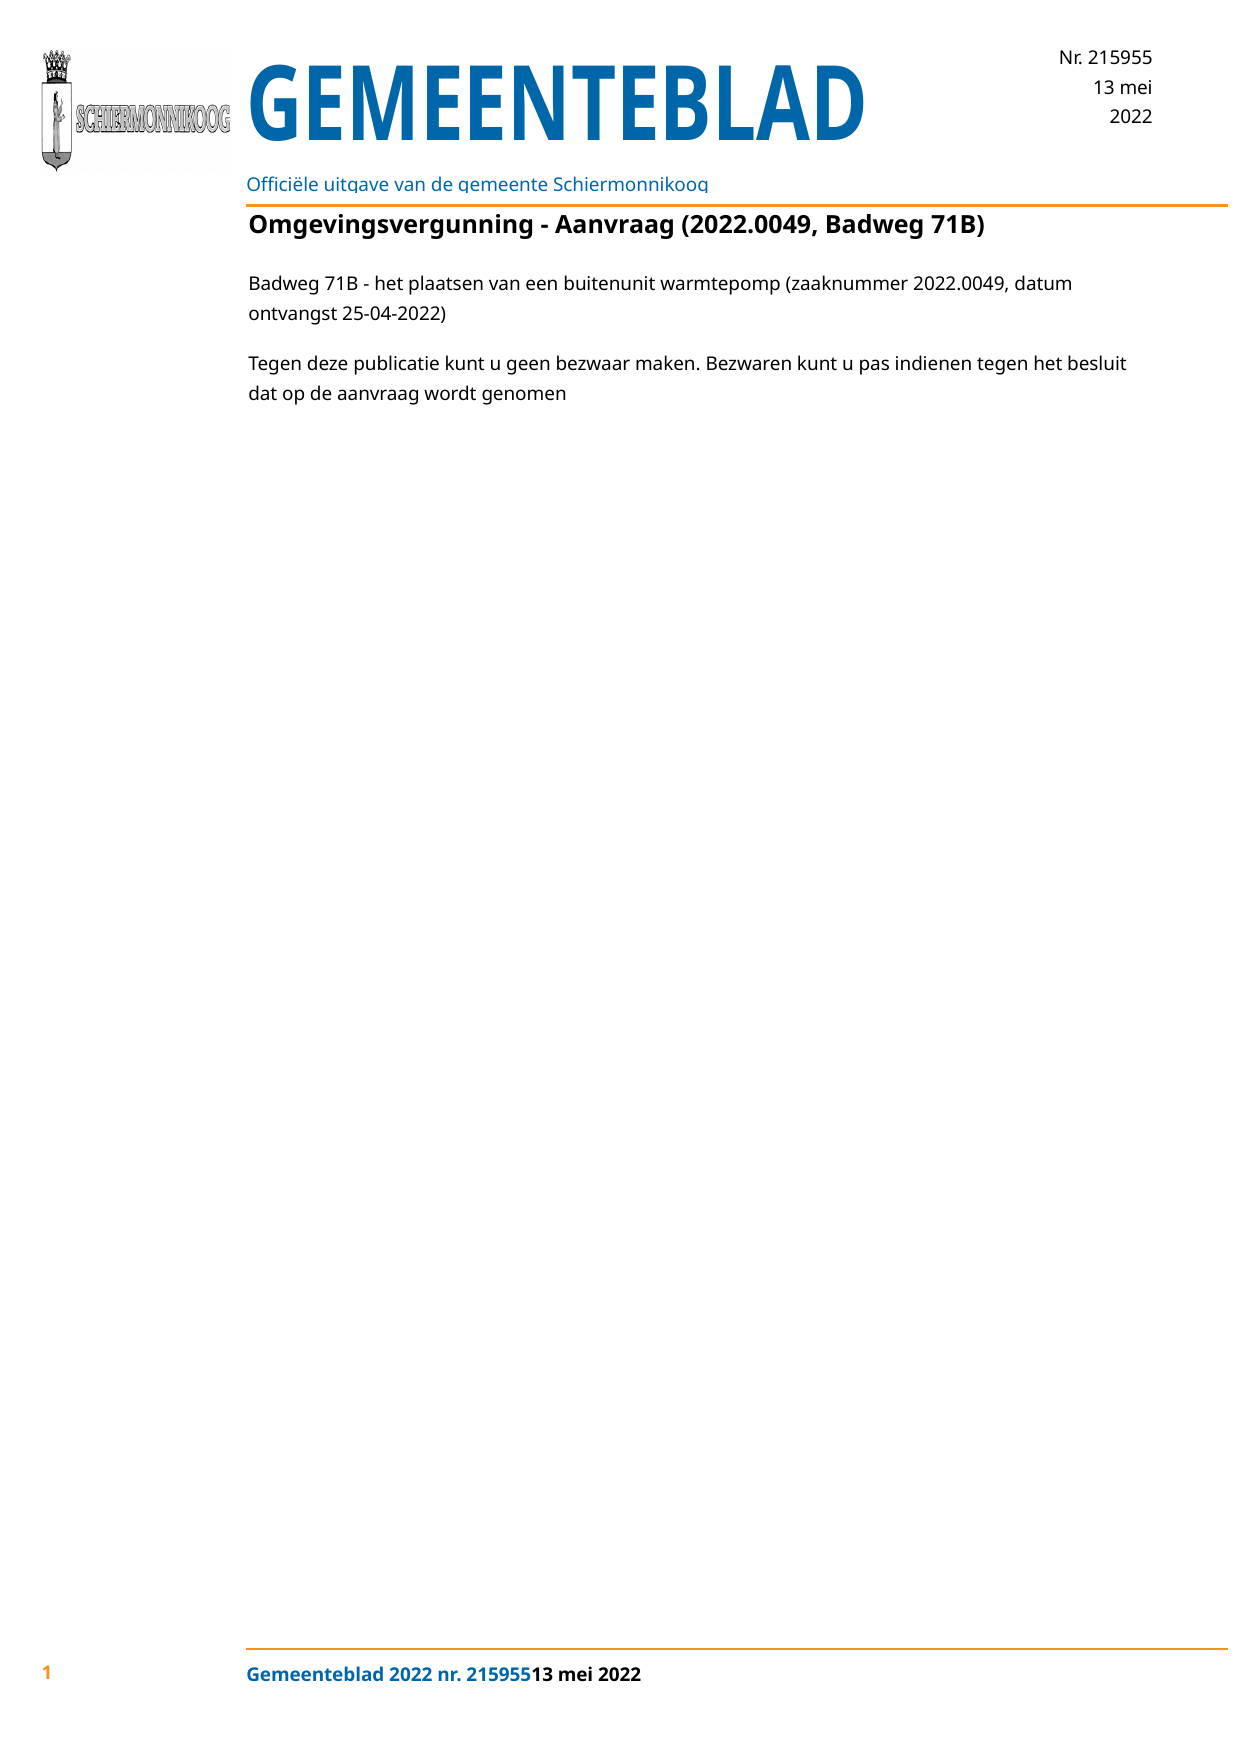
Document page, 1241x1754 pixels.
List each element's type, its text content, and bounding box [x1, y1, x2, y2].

text Omgevingsvergunning - Aanvraag (2022.0049, Badweg 71B) [248, 207, 1152, 241]
picture [41, 47, 231, 172]
text Tegen deze publicatie kunt u geen bezwaar maken. Bezwaren kunt u pas indienen tegen het besluit dat op de aanvraag wordt genomen [248, 350, 1152, 406]
text Badweg 71B - het plaatsen van een buitenunit warmtepomp (zaaknummer 2022.0049, datum ontvangst 25-04-2022) [248, 270, 1152, 326]
